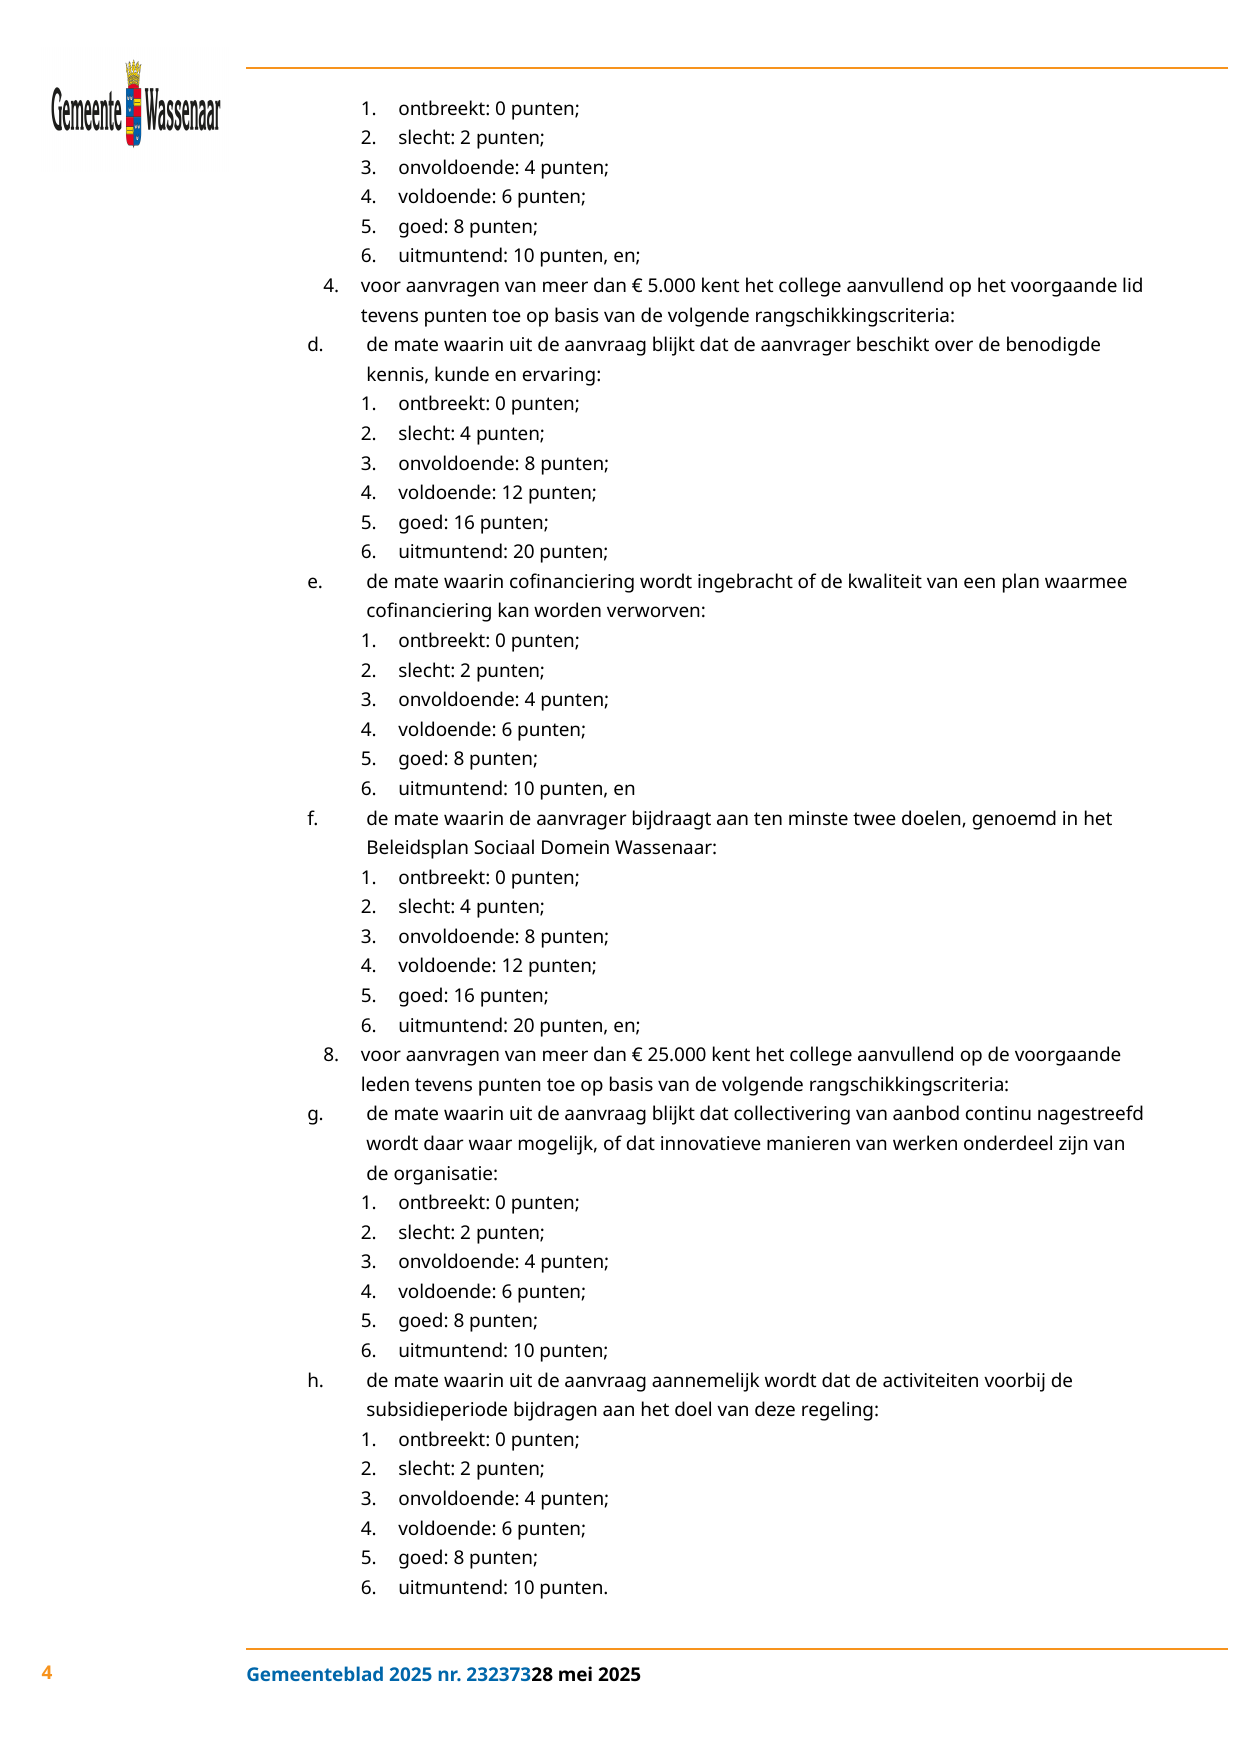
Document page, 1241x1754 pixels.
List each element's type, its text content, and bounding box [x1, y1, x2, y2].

list uitmuntend: 20 punten; [361, 538, 1152, 564]
list de mate waarin de aanvrager bijdraagt aan ten minste twee doelen, genoemd in het Beleidsplan Sociaal Domein Wassenaar: [307, 805, 1152, 860]
list voldoende: 6 punten; [361, 183, 1152, 209]
list de mate waarin uit de aanvraag blijkt dat collectivering van aanbod continu nagestreefd wordt daar waar mogelijk, of dat innovatieve manieren van werken onderdeel zijn van de organisatie: [307, 1101, 1152, 1186]
list voldoende: 6 punten; [361, 716, 1152, 742]
list voldoende: 12 punten; [361, 479, 1152, 505]
list ontbreekt: 0 punten; [361, 1189, 1152, 1215]
list voldoende: 12 punten; [361, 953, 1152, 978]
list goed: 8 punten; [361, 213, 1152, 239]
list onvoldoende: 4 punten; [361, 1248, 1152, 1274]
list de mate waarin uit de aanvraag blijkt dat de aanvrager beschikt over de benodigde kennis, kunde en ervaring: [307, 331, 1152, 387]
list uitmuntend: 10 punten; [361, 1337, 1152, 1363]
list slecht: 2 punten; [361, 1456, 1152, 1481]
list uitmuntend: 20 punten, en; [361, 1012, 1152, 1038]
list goed: 16 punten; [361, 509, 1152, 535]
list goed: 8 punten; [361, 746, 1152, 771]
list uitmuntend: 10 punten, en [361, 775, 1152, 801]
list onvoldoende: 8 punten; [361, 450, 1152, 476]
list voldoende: 6 punten; [361, 1515, 1152, 1541]
list de mate waarin uit de aanvraag aannemelijk wordt dat de activiteiten voorbij de subsidieperiode bijdragen aan het doel van deze regeling: [307, 1367, 1152, 1422]
list voor aanvragen van meer dan € 25.000 kent het college aanvullend op de voorgaande leden tevens punten toe op basis van de volgende rangschikkingscriteria: [323, 1041, 1152, 1097]
list de mate waarin cofinanciering wordt ingebracht of de kwaliteit van een plan waarmee cofinanciering kan worden verworven: [307, 568, 1152, 623]
list goed: 8 punten; [361, 1308, 1152, 1333]
list ontbreekt: 0 punten; [361, 627, 1152, 653]
list goed: 8 punten; [361, 1544, 1152, 1570]
list onvoldoende: 4 punten; [361, 686, 1152, 712]
list ontbreekt: 0 punten; [361, 864, 1152, 890]
list uitmuntend: 10 punten, en; [361, 243, 1152, 268]
picture [41, 47, 231, 172]
list onvoldoende: 4 punten; [361, 154, 1152, 180]
list slecht: 2 punten; [361, 657, 1152, 683]
list slecht: 2 punten; [361, 124, 1152, 150]
list ontbreekt: 0 punten; [361, 1426, 1152, 1452]
list onvoldoende: 8 punten; [361, 923, 1152, 949]
list ontbreekt: 0 punten; [361, 95, 1152, 121]
list ontbreekt: 0 punten; [361, 391, 1152, 416]
list goed: 16 punten; [361, 982, 1152, 1008]
list slecht: 4 punten; [361, 420, 1152, 446]
list voldoende: 6 punten; [361, 1278, 1152, 1304]
list slecht: 4 punten; [361, 893, 1152, 919]
list uitmuntend: 10 punten. [361, 1574, 1152, 1600]
list voor aanvragen van meer dan € 5.000 kent het college aanvullend op het voorgaande lid tevens punten toe op basis van de volgende rangschikkingscriteria: [323, 272, 1152, 328]
list slecht: 2 punten; [361, 1219, 1152, 1245]
list onvoldoende: 4 punten; [361, 1485, 1152, 1511]
